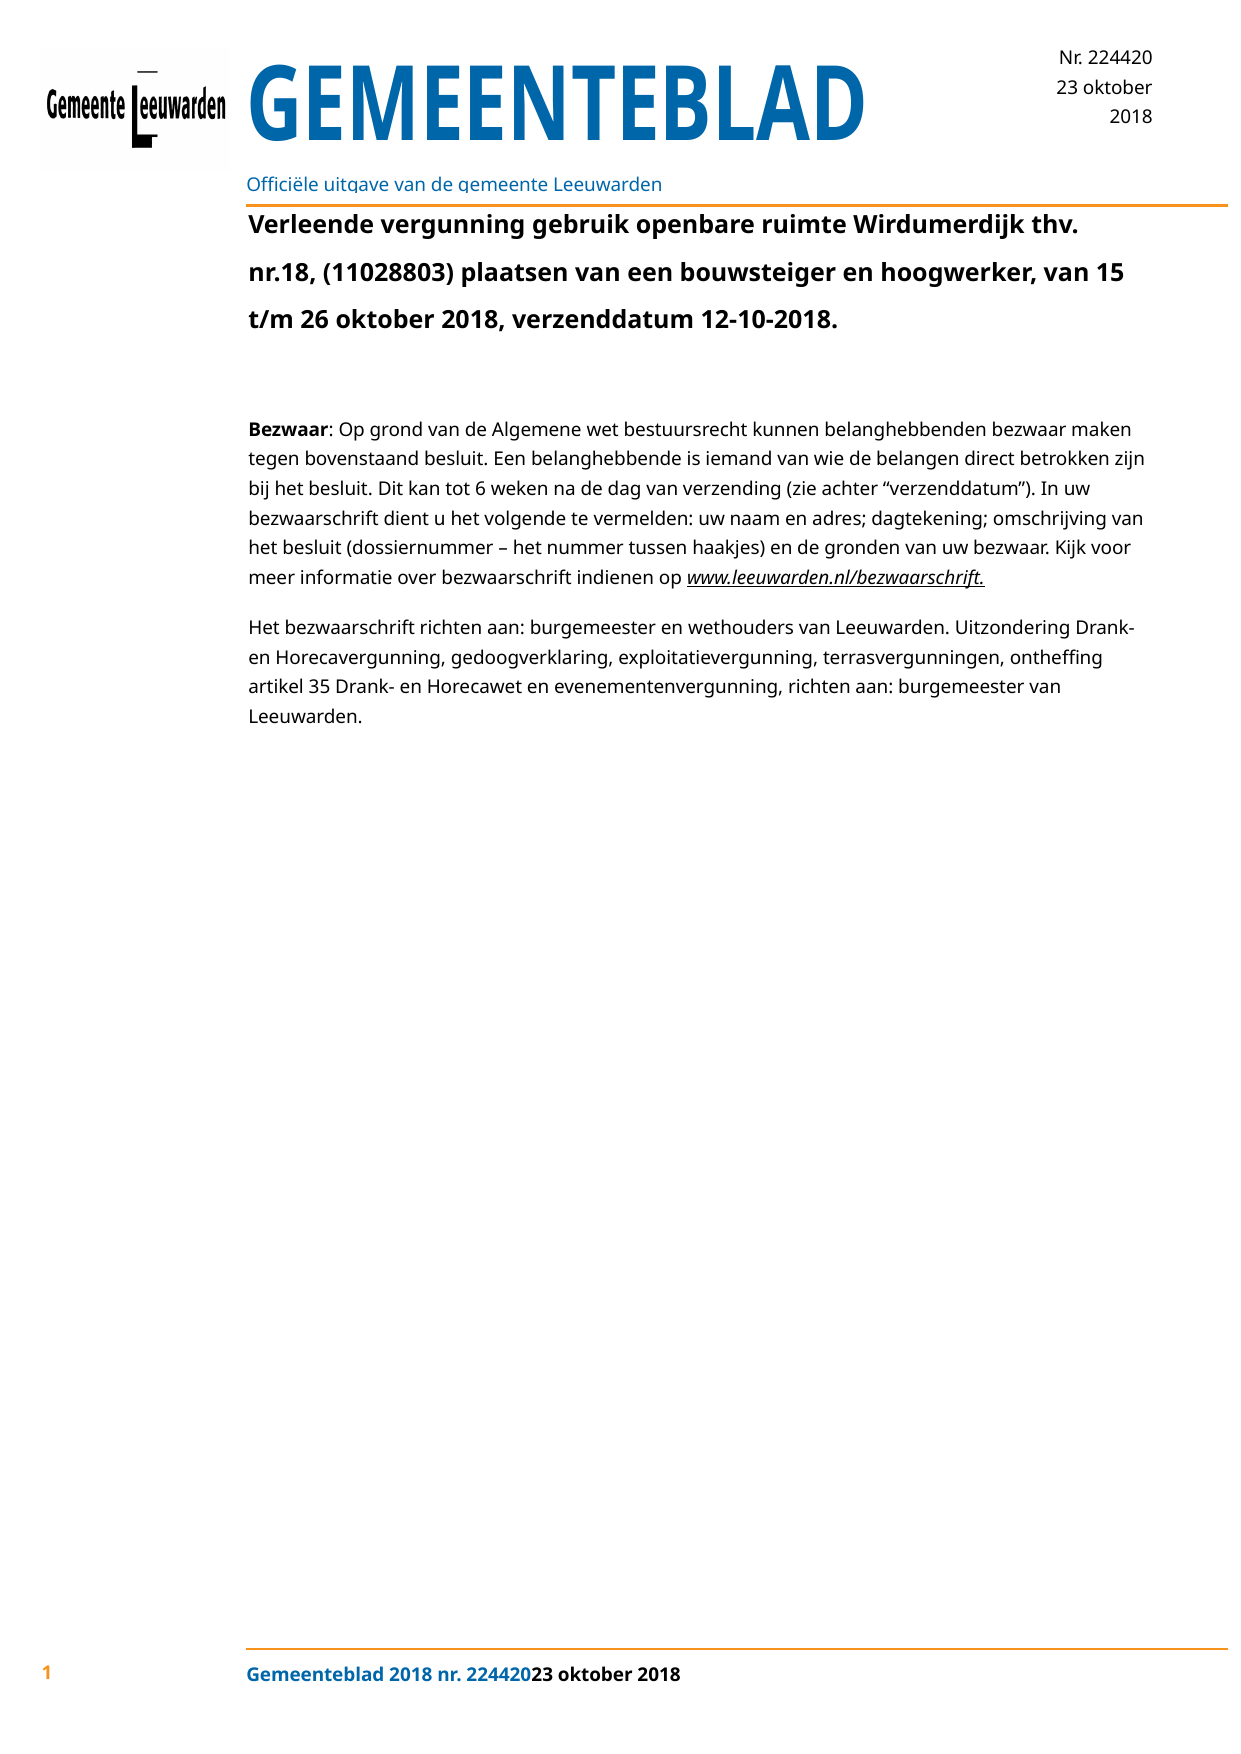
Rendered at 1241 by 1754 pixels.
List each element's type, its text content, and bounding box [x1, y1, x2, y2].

text Het bezwaarschrift richten aan: burgemeester en wethouders van Leeuwarden. Uitzondering Drank- en Horecavergunning, gedoogverklaring, exploitatievergunning, terrasvergunningen, ontheffing artikel 35 Drank- en Horecawet en evenementenvergunning, richten aan: burgemeester van Leeuwarden. [248, 614, 1152, 729]
text Verleende vergunning gebruik openbare ruimte Wirdumerdijk thv. nr.18, (11028803) plaatsen van een bouwsteiger en hoogwerker, van 15 t/m 26 oktober 2018, verzenddatum 12-10-2018. [248, 207, 1152, 336]
text Bezwaar: Op grond van de Algemene wet bestuursrecht kunnen belanghebbenden bezwaar maken tegen bovenstaand besluit. Een belanghebbende is iemand van wie de belangen direct betrokken zijn bij het besluit. Dit kan tot 6 weken na de dag van verzending (zie achter “verzenddatum”). In uw bezwaarschrift dient u het volgende te vermelden: uw naam en adres; dagtekening; omschrijving van het besluit (dossiernummer – het nummer tussen haakjes) en de gronden van uw bezwaar. Kijk voor meer informatie over bezwaarschrift indienen op www.leeuwarden.nl/bezwaarschrift. [248, 416, 1152, 589]
picture [41, 47, 231, 172]
